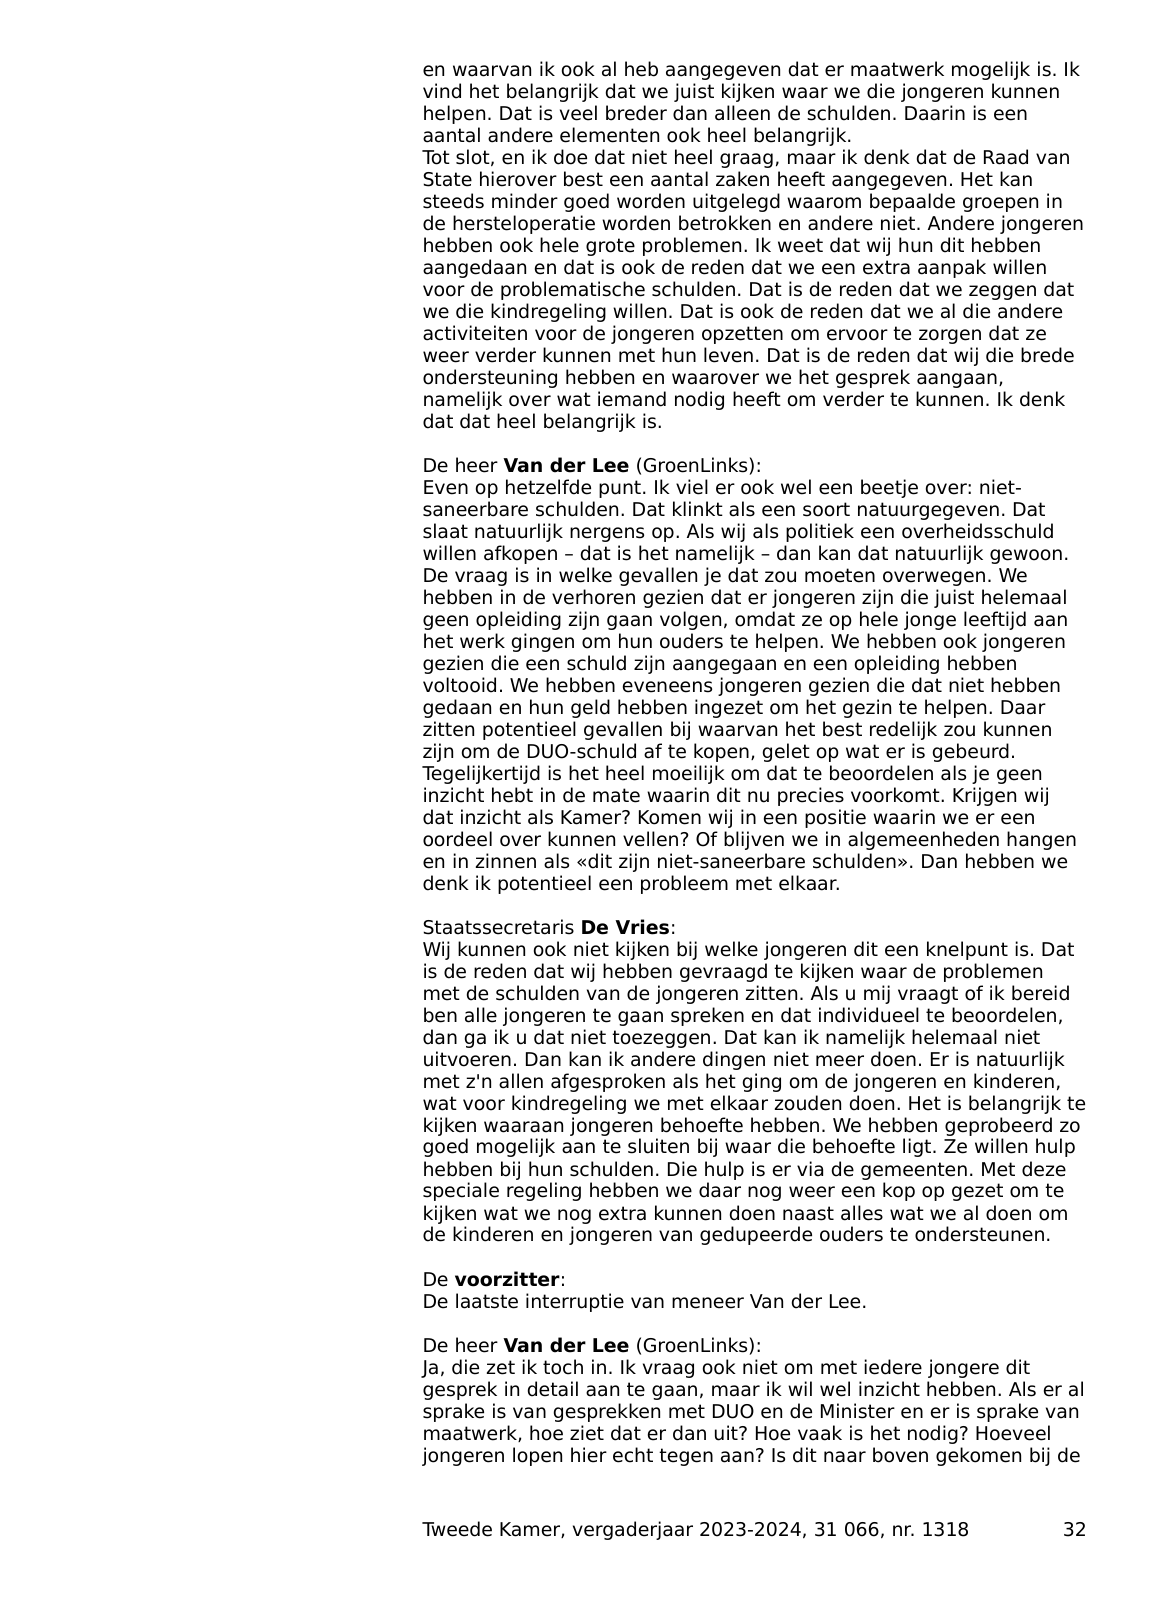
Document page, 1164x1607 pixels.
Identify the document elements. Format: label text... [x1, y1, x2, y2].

text De laatste interruptie van meneer Van der Lee. [422, 1291, 1087, 1312]
text en waarvan ik ook al heb aangegeven dat er maatwerk mogelijk is. Ik vind het belangrijk dat we juist kijken waar we die jongeren kunnen helpen. Dat is veel breder dan alleen de schulden. Daarin is een aantal andere elementen ook heel belangrijk. [422, 59, 1087, 147]
text Wij kunnen ook niet kijken bij welke jongeren dit een knelpunt is. Dat is de reden dat wij hebben gevraagd te kijken waar de problemen met de schulden van de jongeren zitten. Als u mij vraagt of ik bereid ben alle jongeren te gaan spreken en dat individueel te beoordelen, dan ga ik u dat niet toezeggen. Dat kan ik namelijk helemaal niet uitvoeren. Dan kan ik andere dingen niet meer doen. Er is natuurlijk met z'n allen afgesproken als het ging om de jongeren en kinderen, wat voor kindregeling we met elkaar zouden doen. Het is belangrijk te kijken waaraan jongeren behoefte hebben. We hebben geprobeerd zo goed mogelijk aan te sluiten bij waar die behoefte ligt. Ze willen hulp hebben bij hun schulden. Die hulp is er via de gemeenten. Met deze speciale regeling hebben we daar nog weer een kop op gezet om te kijken wat we nog extra kunnen doen naast alles wat we al doen om de kinderen en jongeren van gedupeerde ouders te ondersteunen. [422, 939, 1087, 1246]
text De voorzitter: [422, 1268, 1087, 1291]
text Tot slot, en ik doe dat niet heel graag, maar ik denk dat de Raad van State hierover best een aantal zaken heeft aangegeven. Het kan steeds minder goed worden uitgelegd waarom bepaalde groepen in de hersteloperatie worden betrokken en andere niet. Andere jongeren hebben ook hele grote problemen. Ik weet dat wij hun dit hebben aangedaan en dat is ook de reden dat we een extra aanpak willen voor de problematische schulden. Dat is de reden dat we zeggen dat we die kindregeling willen. Dat is ook de reden dat we al die andere activiteiten voor de jongeren opzetten om ervoor te zorgen dat ze weer verder kunnen met hun leven. Dat is de reden dat wij die brede ondersteuning hebben en waarover we het gesprek aangaan, namelijk over wat iemand nodig heeft om verder te kunnen. Ik denk dat dat heel belangrijk is. [422, 147, 1087, 433]
text De heer Van der Lee (GroenLinks): [422, 455, 1087, 477]
text Even op hetzelfde punt. Ik viel er ook wel een beetje over: niet-saneerbare schulden. Dat klinkt als een soort natuurgegeven. Dat slaat natuurlijk nergens op. Als wij als politiek een overheidsschuld willen afkopen – dat is het namelijk – dan kan dat natuurlijk gewoon. De vraag is in welke gevallen je dat zou moeten overwegen. We hebben in de verhoren gezien dat er jongeren zijn die juist helemaal geen opleiding zijn gaan volgen, omdat ze op hele jonge leeftijd aan het werk gingen om hun ouders te helpen. We hebben ook jongeren gezien die een schuld zijn aangegaan en een opleiding hebben voltooid. We hebben eveneens jongeren gezien die dat niet hebben gedaan en hun geld hebben ingezet om het gezin te helpen. Daar zitten potentieel gevallen bij waarvan het best redelijk zou kunnen zijn om de DUO-schuld af te kopen, gelet op wat er is gebeurd. Tegelijkertijd is het heel moeilijk om dat te beoordelen als je geen inzicht hebt in de mate waarin dit nu precies voorkomt. Krijgen wij dat inzicht als Kamer? Komen wij in een positie waarin we er een oordeel over kunnen vellen? Of blijven we in algemeenheden hangen en in zinnen als «dit zijn niet-saneerbare schulden». Dan hebben we denk ik potentieel een probleem met elkaar. [422, 477, 1087, 894]
text Staatssecretaris De Vries: [422, 917, 1087, 939]
text Ja, die zet ik toch in. Ik vraag ook niet om met iedere jongere dit gesprek in detail aan te gaan, maar ik wil wel inzicht hebben. Als er al sprake is van gesprekken met DUO en de Minister en er is sprake van maatwerk, hoe ziet dat er dan uit? Hoe vaak is het nodig? Hoeveel jongeren lopen hier echt tegen aan? Is dit naar boven gekomen bij de [422, 1357, 1087, 1467]
text De heer Van der Lee (GroenLinks): [422, 1335, 1087, 1357]
